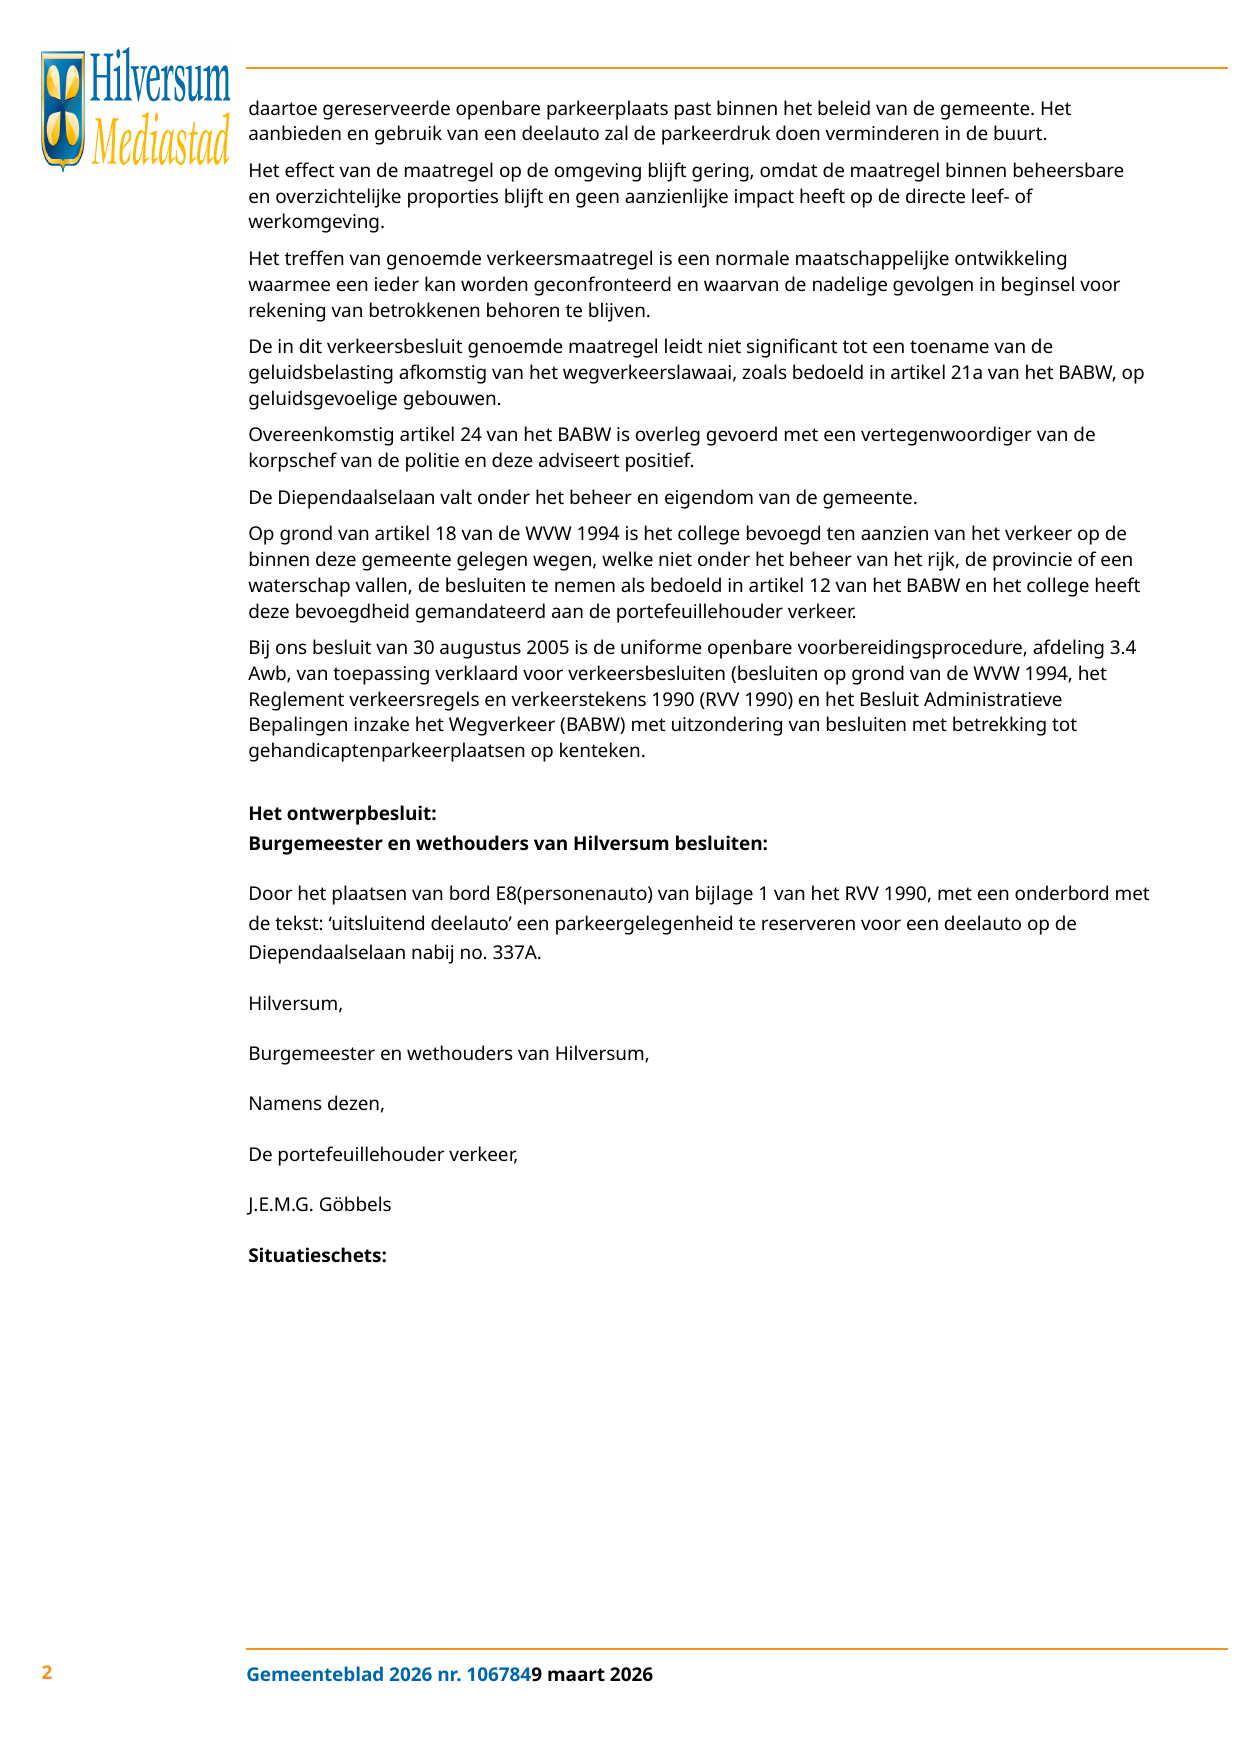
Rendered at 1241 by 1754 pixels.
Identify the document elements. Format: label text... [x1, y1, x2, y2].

text Namens dezen, [248, 1091, 1152, 1116]
text Het effect van de maatregel op de omgeving blijft gering, omdat de maatregel binnen beheersbare en overzichtelijke proporties blijft en geen aanzienlijke impact heeft op de directe leef- of werkomgeving. [248, 157, 1152, 234]
text De in dit verkeersbesluit genoemde maatregel leidt niet significant tot een toename van de geluidsbelasting afkomstig van het wegverkeerslawaai, zoals bedoeld in artikel 21a van het BABW, op geluidsgevoelige gebouwen. [248, 333, 1152, 411]
text Overeenkomstig artikel 24 van het BABW is overleg gevoerd met een vertegenwoordiger van de korpschef van de politie en deze adviseert positief. [248, 422, 1152, 473]
text De portefeuillehouder verkeer, [248, 1141, 1152, 1167]
text Burgemeester en wethouders van Hilversum besluiten: [248, 830, 1152, 855]
text Door het plaatsen van bord E8(personenauto) van bijlage 1 van het RVV 1990, met een onderbord met de tekst: ‘uitsluitend deelauto’ een parkeergelegenheid te reserveren voor een deelauto op de Diependaalselaan nabij no. 337A. [248, 880, 1152, 965]
picture [41, 47, 231, 172]
text Situatieschets: [248, 1242, 1152, 1267]
text Het ontwerpbesluit: [248, 800, 1152, 826]
text daartoe gereserveerde openbare parkeerplaats past binnen het beleid van de gemeente. Het aanbieden en gebruik van een deelauto zal de parkeerdruk doen verminderen in de buurt. [248, 95, 1152, 146]
text Burgemeester en wethouders van Hilversum, [248, 1040, 1152, 1066]
text Hilversum, [248, 990, 1152, 1015]
text De Diependaalselaan valt onder het beheer en eigendom van de gemeente. [248, 484, 1152, 510]
text Op grond van artikel 18 van de WVW 1994 is het college bevoegd ten aanzien van het verkeer op de binnen deze gemeente gelegen wegen, welke niet onder het beheer van het rijk, de provincie of een waterschap vallen, de besluiten te nemen als bedoeld in artikel 12 van het BABW en het college heeft deze bevoegdheid gemandateerd aan de portefeuillehouder verkeer. [248, 521, 1152, 623]
text J.E.M.G. Göbbels [248, 1191, 1152, 1217]
text Bij ons besluit van 30 augustus 2005 is de uniforme openbare voorbereidingsprocedure, afdeling 3.4 Awb, van toepassing verklaard voor verkeersbesluiten (besluiten op grond van de WVW 1994, het Reglement verkeersregels en verkeerstekens 1990 (RVV 1990) en het Besluit Administratieve Bepalingen inzake het Wegverkeer (BABW) met uitzondering van besluiten met betrekking tot gehandicaptenparkeerplaatsen op kenteken. [248, 634, 1152, 763]
text Het treffen van genoemde verkeersmaatregel is een normale maatschappelijke ontwikkeling waarmee een ieder kan worden geconfronteerd en waarvan de nadelige gevolgen in beginsel voor rekening van betrokkenen behoren te blijven. [248, 245, 1152, 322]
